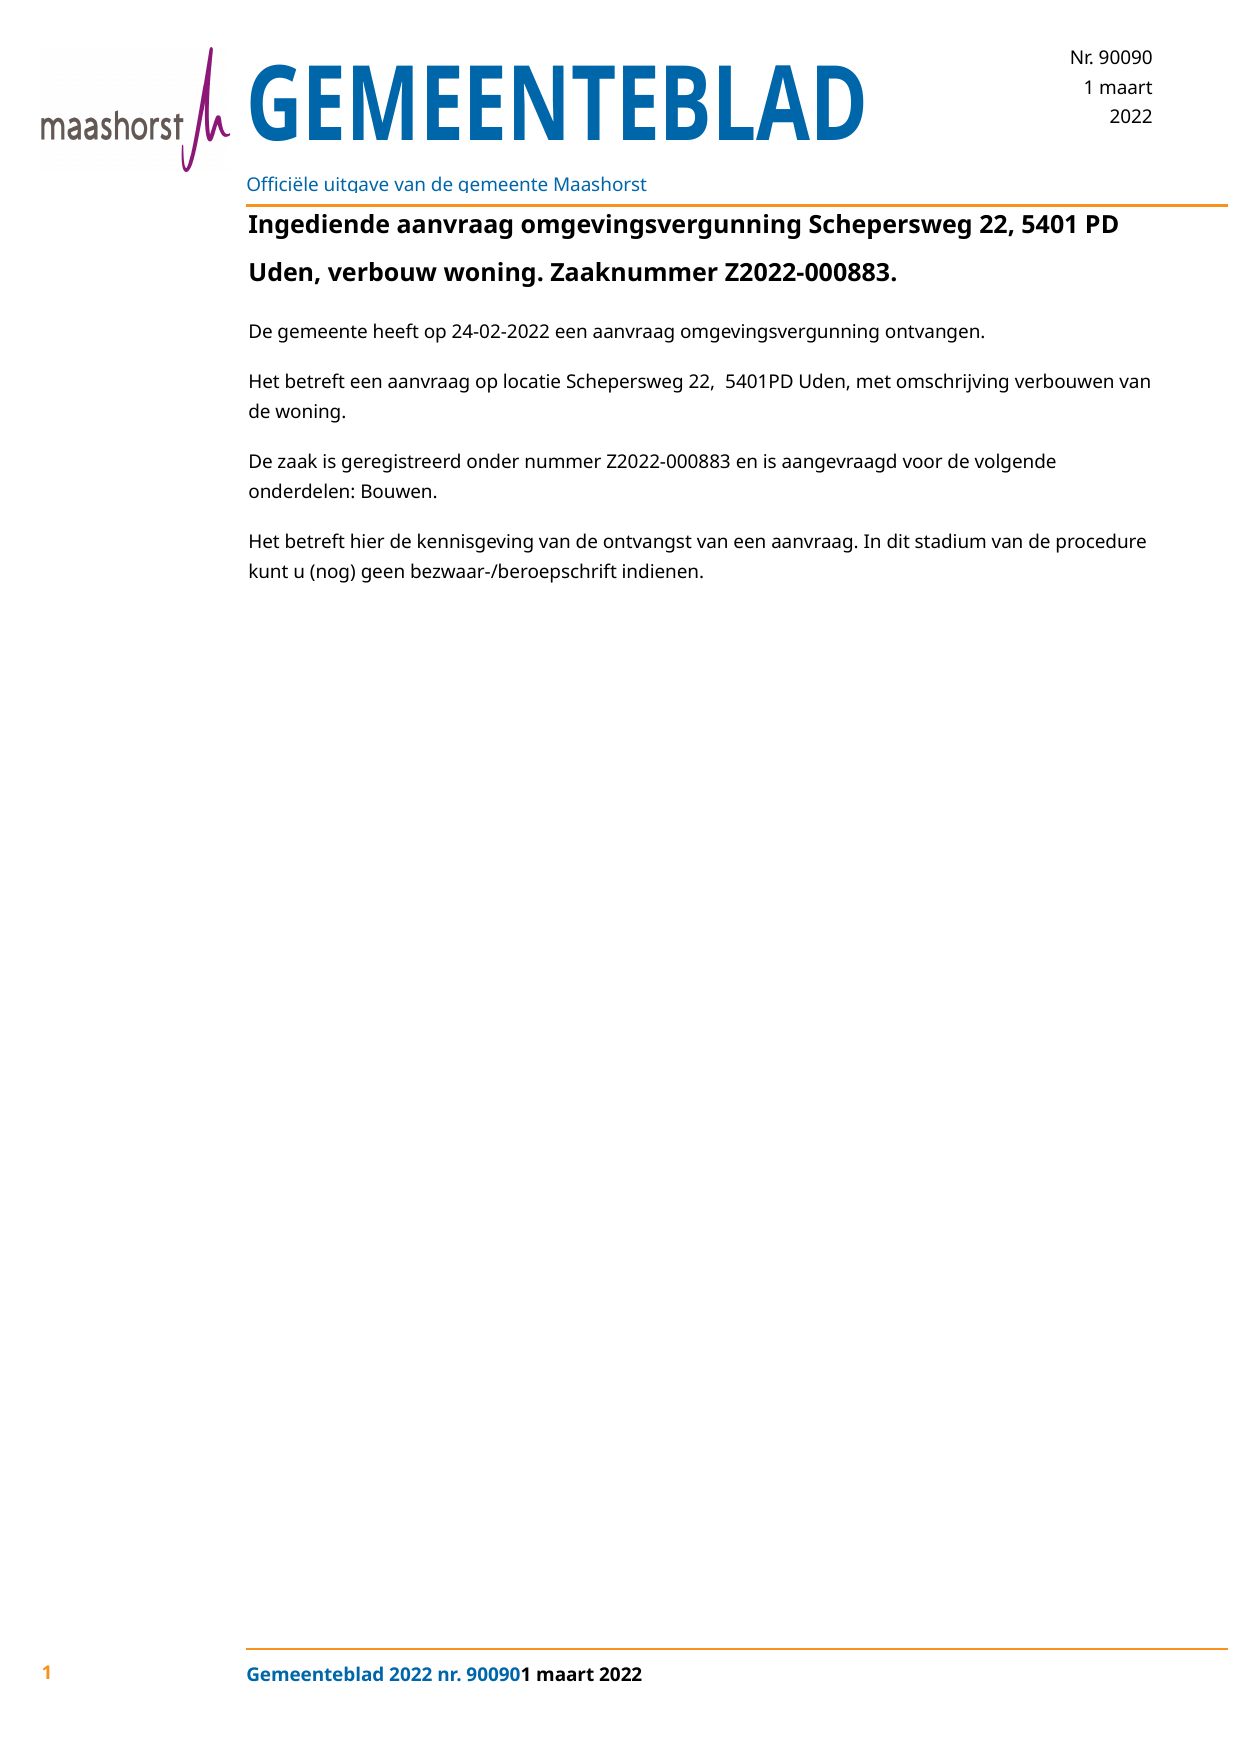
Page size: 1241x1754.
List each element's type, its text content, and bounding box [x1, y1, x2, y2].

picture [41, 47, 231, 172]
text Het betreft een aanvraag op locatie Schepersweg 22, 5401PD Uden, met omschrijving verbouwen van de woning. [248, 368, 1152, 424]
text De zaak is geregistreerd onder nummer Z2022-000883 en is aangevraagd voor de volgende onderdelen: Bouwen. [248, 448, 1152, 504]
text De gemeente heeft op 24-02-2022 een aanvraag omgevingsvergunning ontvangen. [248, 318, 1152, 344]
text Ingediende aanvraag omgevingsvergunning Schepersweg 22, 5401 PD Uden, verbouw woning. Zaaknummer Z2022-000883. [248, 207, 1152, 288]
text Het betreft hier de kennisgeving van de ontvangst van een aanvraag. In dit stadium van de procedure kunt u (nog) geen bezwaar-/beroepschrift indienen. [248, 528, 1152, 584]
